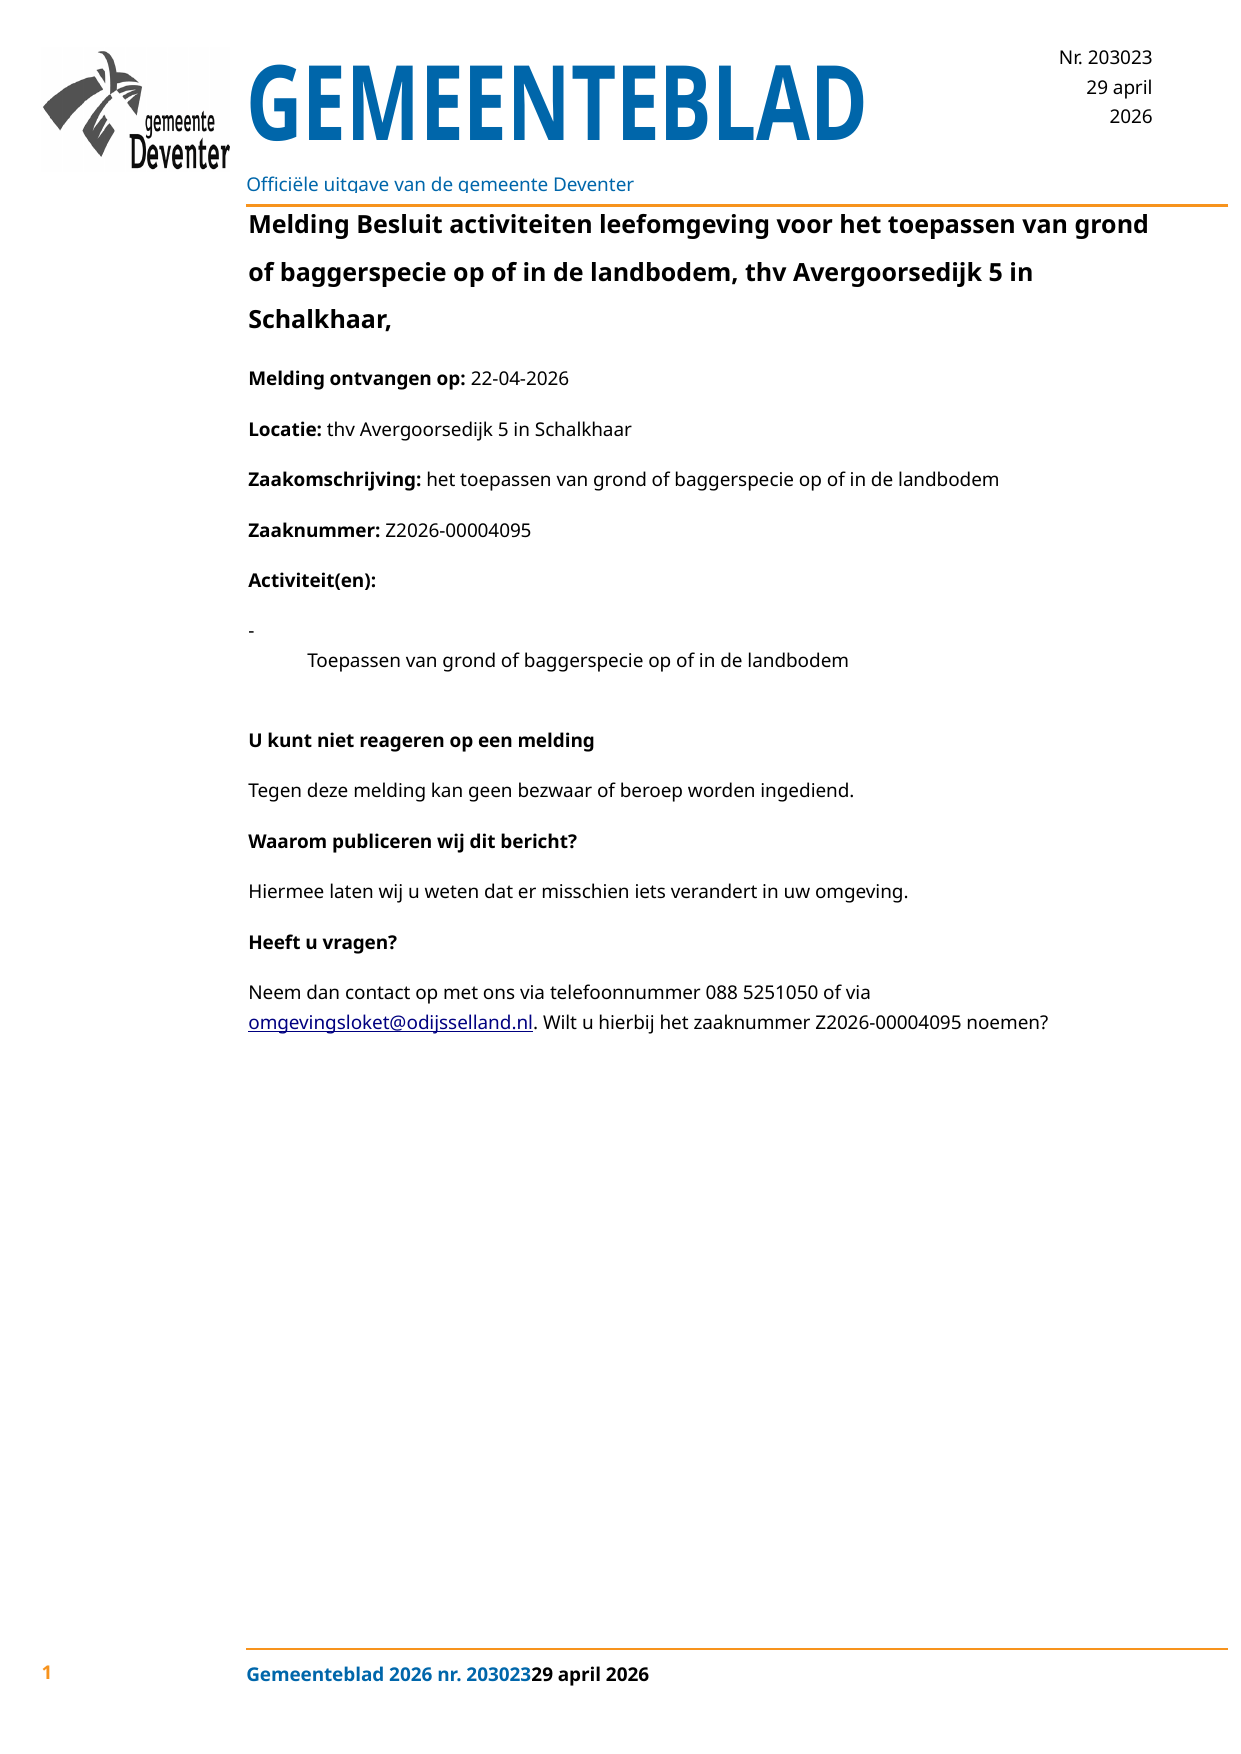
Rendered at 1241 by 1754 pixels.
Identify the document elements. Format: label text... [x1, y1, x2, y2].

text Tegen deze melding kan geen bezwaar of beroep worden ingediend. [248, 778, 1152, 803]
text Zaaknummer: Z2026-00004095 [248, 517, 1152, 542]
list Toepassen van grond of baggerspecie op of in de landbodem [248, 647, 1152, 673]
text Waarom publiceren wij dit bericht? [248, 828, 1152, 854]
text U kunt niet reageren op een melding [248, 727, 1152, 753]
text Hiermee laten wij u weten dat er misschien iets verandert in uw omgeving. [248, 878, 1152, 904]
text Heeft u vragen? [248, 929, 1152, 954]
text Melding Besluit activiteiten leefomgeving voor het toepassen van grond of baggerspecie op of in de landbodem, thv Avergoorsedijk 5 in Schalkhaar, [248, 207, 1152, 336]
text Neem dan contact op met ons via telefoonnummer 088 5251050 of via omgevingsloket@odijsselland.nl. Wilt u hierbij het zaaknummer Z2026-00004095 noemen? [248, 979, 1152, 1034]
text Activiteit(en): [248, 567, 1152, 593]
text Locatie: thv Avergoorsedijk 5 in Schalkhaar [248, 416, 1152, 442]
text Melding ontvangen op: 22-04-2026 [248, 366, 1152, 391]
text Zaakomschrijving: het toepassen van grond of baggerspecie op of in de landbodem [248, 466, 1152, 492]
picture [41, 47, 231, 172]
